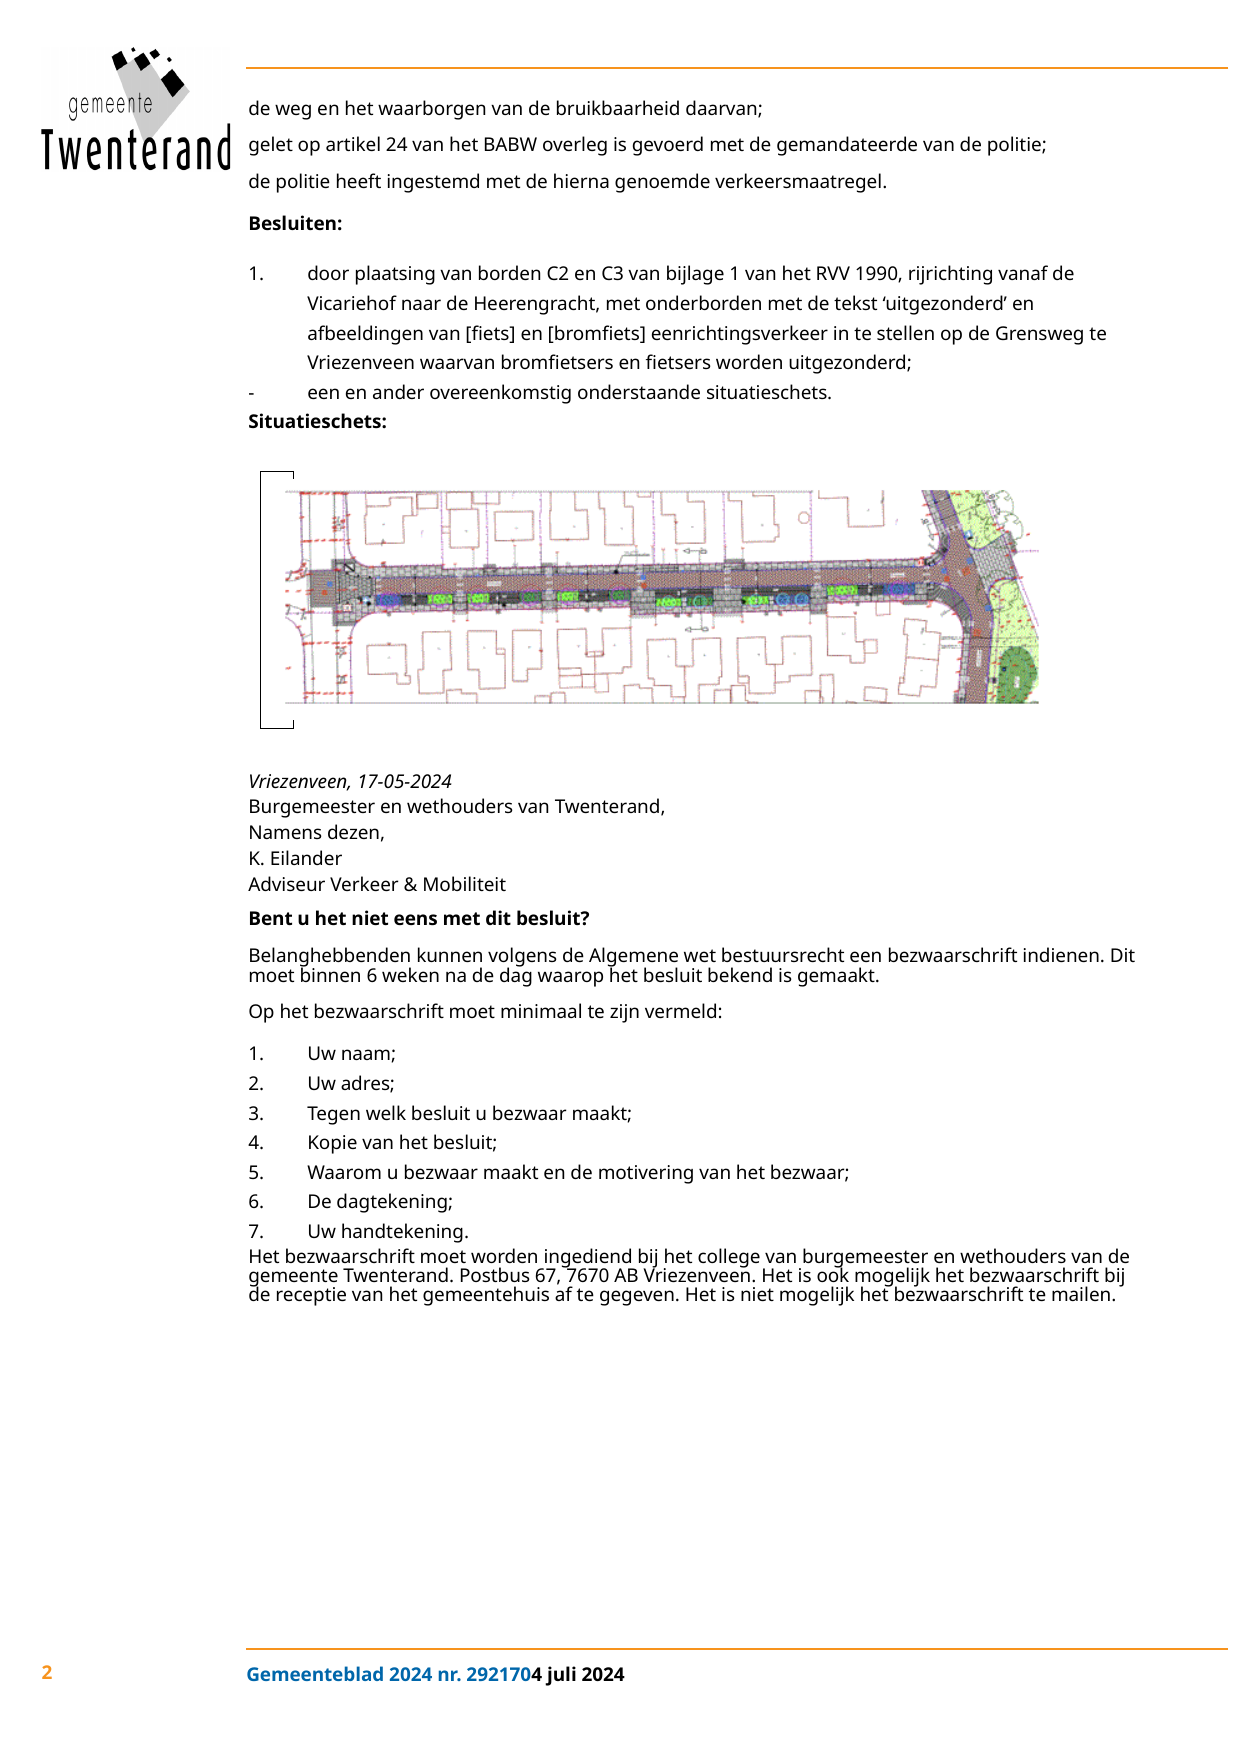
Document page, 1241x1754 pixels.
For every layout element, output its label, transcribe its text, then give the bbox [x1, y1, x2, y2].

list De dagtekening; [248, 1188, 1152, 1214]
text Adviseur Verkeer & Mobiliteit [248, 871, 1152, 897]
list Uw handtekening. [248, 1218, 1152, 1244]
text gelet op artikel 24 van het BABW overleg is gevoerd met de gemandateerde van de politie; [248, 131, 1152, 157]
picture [268, 479, 1096, 720]
text Belanghebbenden kunnen volgens de Algemene wet bestuursrecht een bezwaarschrift indienen. Dit moet binnen 6 weken na de dag waarop het besluit bekend is gemaakt. [248, 947, 1152, 986]
text Vriezenveen, 17-05-2024 [248, 768, 1152, 794]
list Uw adres; [248, 1070, 1152, 1096]
list door plaatsing van borden C2 en C3 van bijlage 1 van het RVV 1990, rijrichting vanaf de Vicariehof naar de Heerengracht, met onderborden met de tekst ‘uitgezonderd’ en afbeeldingen van [fiets] en [bromfiets] eenrichtingsverkeer in te stellen op de Grensweg te Vriezenveen waarvan bromfietsers en fietsers worden uitgezonderd; [248, 261, 1152, 375]
text Het bezwaarschrift moet worden ingediend bij het college van burgemeester en wethouders van de gemeente Twenterand. Postbus 67, 7670 AB Vriezenveen. Het is ook mogelijk het bezwaarschrift bij de receptie van het gemeentehuis af te gegeven. Het is niet mogelijk het bezwaarschrift te mailen. [248, 1248, 1152, 1305]
list Waarom u bezwaar maakt en de motivering van het bezwaar; [248, 1159, 1152, 1184]
text Situatieschets: [248, 408, 1152, 434]
list Tegen welk besluit u bezwaar maakt; [248, 1100, 1152, 1125]
text Bent u het niet eens met dit besluit? [248, 910, 1152, 929]
text Burgemeester en wethouders van Twenterand, [248, 794, 1152, 819]
list een en ander overeenkomstig onderstaande situatieschets. [248, 379, 1152, 404]
text de politie heeft ingestemd met de hierna genoemde verkeersmaatregel. [248, 168, 1152, 194]
text Op het bezwaarschrift moet minimaal te zijn vermeld: [248, 1003, 1152, 1023]
picture [41, 47, 231, 172]
text Besluiten: [248, 210, 1152, 236]
list Uw naam; [248, 1041, 1152, 1066]
text K. Eilander [248, 845, 1152, 871]
text de weg en het waarborgen van de bruikbaarheid daarvan; [248, 95, 1152, 121]
text Namens dezen, [248, 819, 1152, 845]
list Kopie van het besluit; [248, 1129, 1152, 1155]
